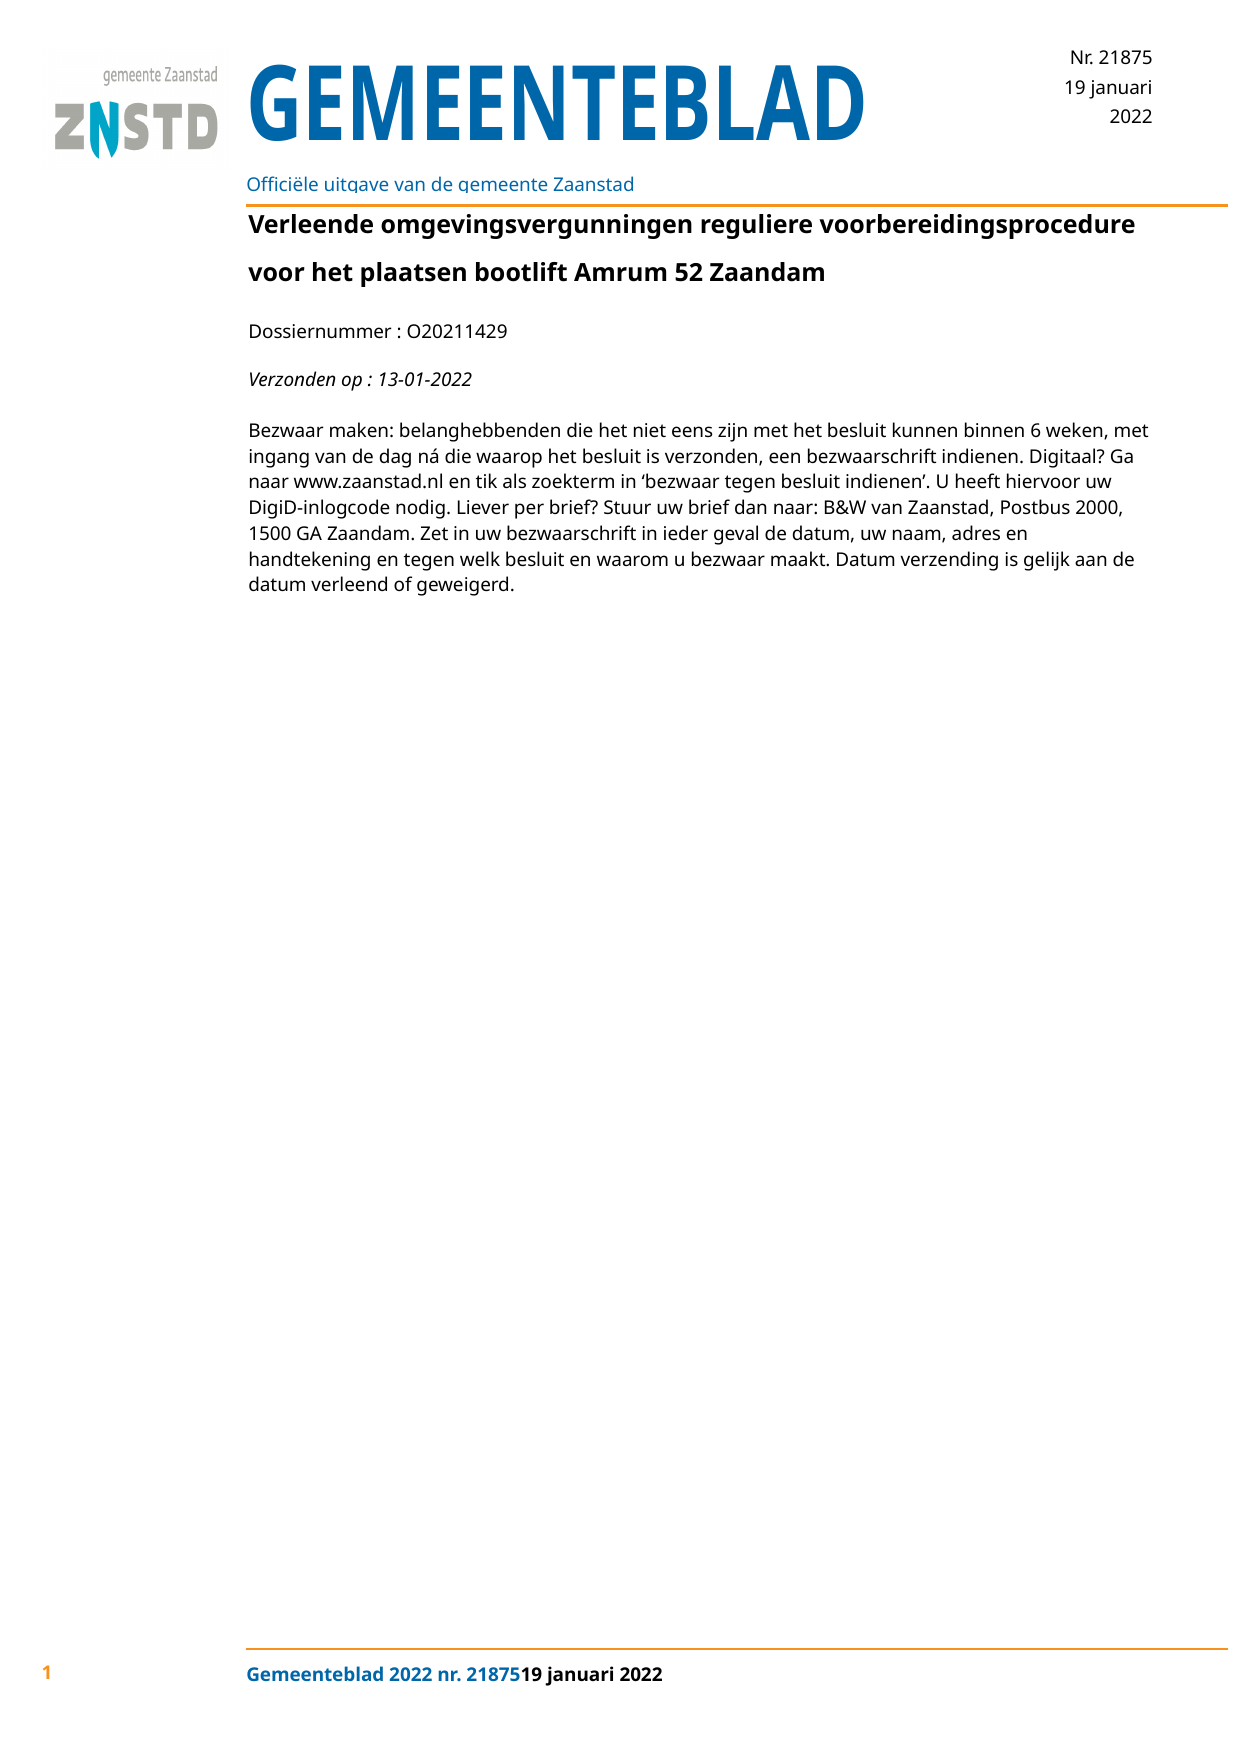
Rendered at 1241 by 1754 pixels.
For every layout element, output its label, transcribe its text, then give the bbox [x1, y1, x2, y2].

text Verzonden op : 13-01-2022 [248, 366, 1152, 391]
picture [41, 47, 231, 172]
text Dossiernummer : O20211429 [248, 318, 1152, 344]
text Verleende omgevingsvergunningen reguliere voorbereidingsprocedure voor het plaatsen bootlift Amrum 52 Zaandam [248, 207, 1152, 288]
text Bezwaar maken: belanghebbenden die het niet eens zijn met het besluit kunnen binnen 6 weken, met ingang van de dag ná die waarop het besluit is verzonden, een bezwaarschrift indienen. Digitaal? Ga naar www.zaanstad.nl en tik als zoekterm in ‘bezwaar tegen besluit indienen’. U heeft hiervoor uw DigiD-inlogcode nodig. Liever per brief? Stuur uw brief dan naar: B&W van Zaanstad, Postbus 2000, 1500 GA Zaandam. Zet in uw bezwaarschrift in ieder geval de datum, uw naam, adres en handtekening en tegen welk besluit en waarom u bezwaar maakt. Datum verzending is gelijk aan de datum verleend of geweigerd. [248, 417, 1152, 597]
